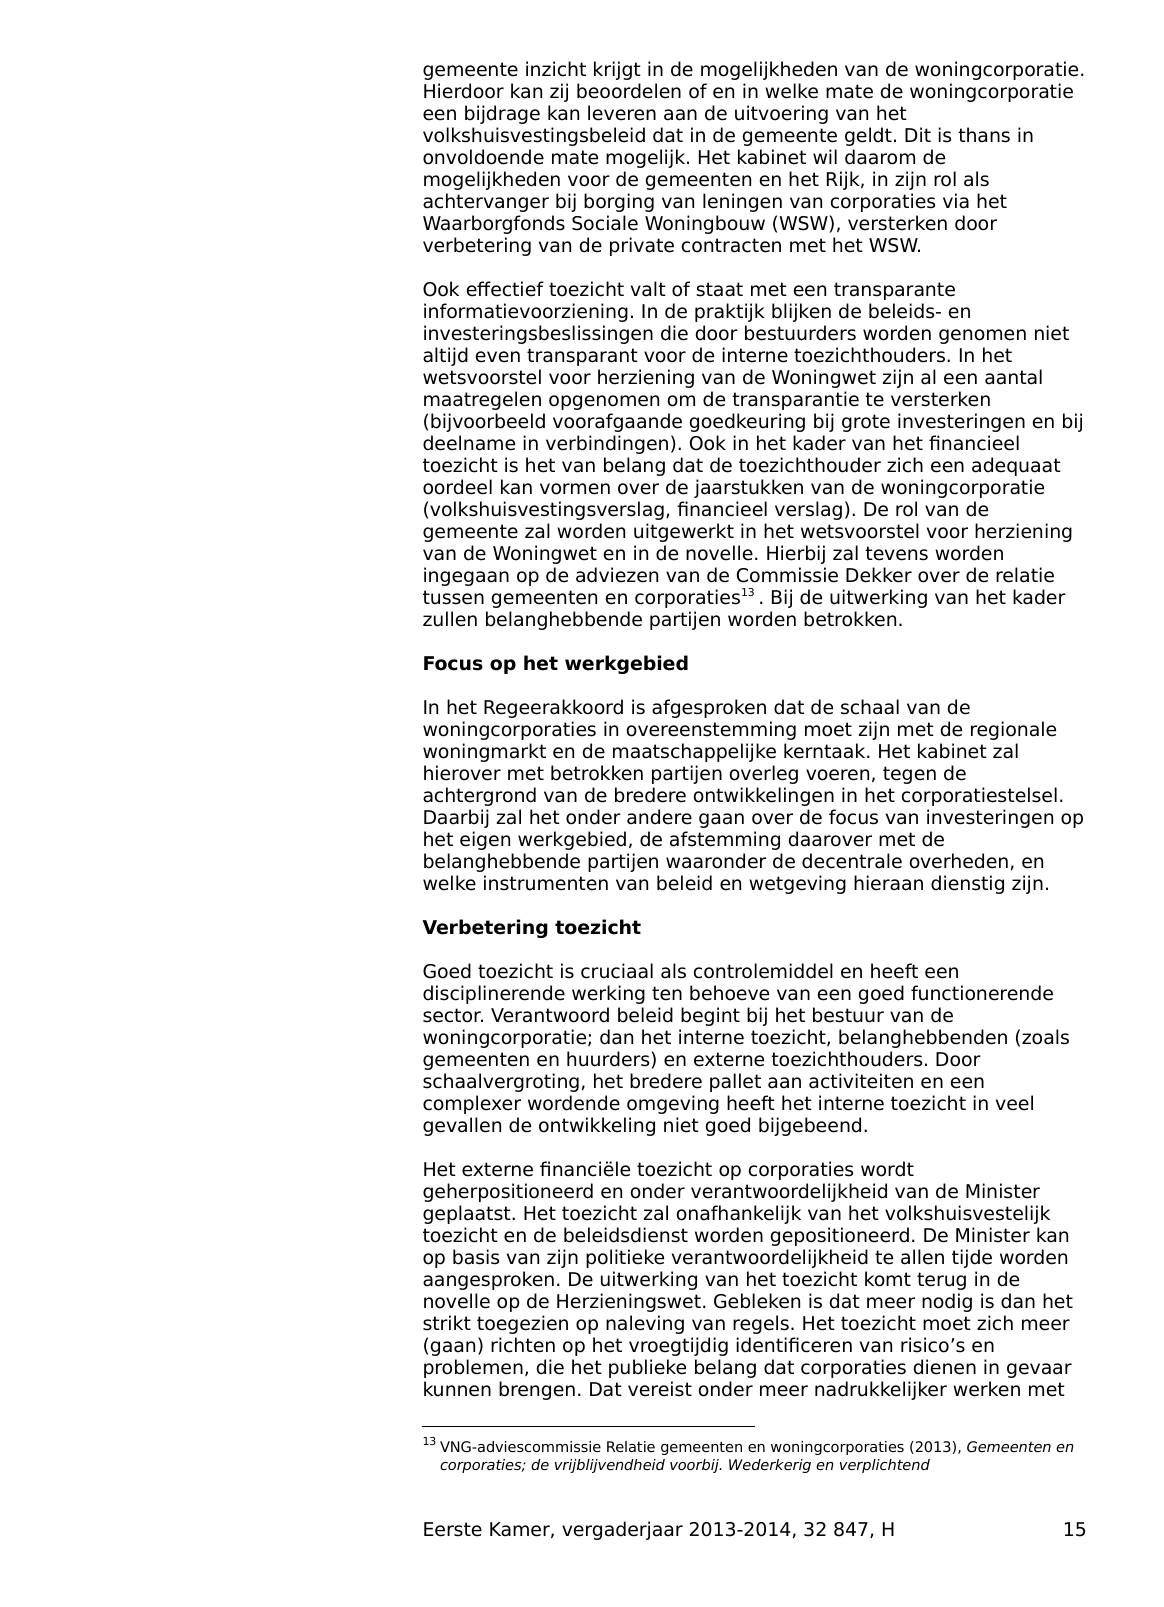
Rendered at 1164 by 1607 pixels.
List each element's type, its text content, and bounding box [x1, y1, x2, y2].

text Goed toezicht is cruciaal als controlemiddel en heeft een disciplinerende werking ten behoeve van een goed functionerende sector. Verantwoord beleid begint bij het bestuur van de woningcorporatie; dan het interne toezicht, belanghebbenden (zoals gemeenten en huurders) en externe toezichthouders. Door schaalvergroting, het bredere pallet aan activiteiten en een complexer wordende omgeving heeft het interne toezicht in veel gevallen de ontwikkeling niet goed bijgebeend. [422, 961, 1087, 1137]
text Het externe financiële toezicht op corporaties wordt geherpositioneerd en onder verantwoordelijkheid van de Minister geplaatst. Het toezicht zal onafhankelijk van het volkshuisvestelijk toezicht en de beleidsdienst worden gepositioneerd. De Minister kan op basis van zijn politieke verantwoordelijkheid te allen tijde worden aangesproken. De uitwerking van het toezicht komt terug in de novelle op de Herzieningswet. Gebleken is dat meer nodig is dan het strikt toegezien op naleving van regels. Het toezicht moet zich meer (gaan) richten op het vroegtijdig identificeren van risico’s en problemen, die het publieke belang dat corporaties dienen in gevaar kunnen brengen. Dat vereist onder meer nadrukkelijker werken met [422, 1159, 1087, 1401]
subtitle Verbetering toezicht [422, 917, 1087, 939]
text In het Regeerakkoord is afgesproken dat de schaal van de woningcorporaties in overeenstemming moet zijn met de regionale woningmarkt en de maatschappelijke kerntaak. Het kabinet zal hierover met betrokken partijen overleg voeren, tegen de achtergrond van de bredere ontwikkelingen in het corporatiestelsel. Daarbij zal het onder andere gaan over de focus van investeringen op het eigen werkgebied, de afstemming daarover met de belanghebbende partijen waaronder de decentrale overheden, en welke instrumenten van beleid en wetgeving hieraan dienstig zijn. [422, 697, 1087, 895]
text gemeente inzicht krijgt in de mogelijkheden van de woningcorporatie. Hierdoor kan zij beoordelen of en in welke mate de woningcorporatie een bijdrage kan leveren aan de uitvoering van het volkshuisvestingsbeleid dat in de gemeente geldt. Dit is thans in onvoldoende mate mogelijk. Het kabinet wil daarom de mogelijkheden voor de gemeenten en het Rijk, in zijn rol als achtervanger bij borging van leningen van corporaties via het Waarborgfonds Sociale Woningbouw (WSW), versterken door verbetering van de private contracten met het WSW. [422, 59, 1087, 257]
subtitle Focus op het werkgebied [422, 653, 1087, 675]
text VNG-adviescommissie Relatie gemeenten en woningcorporaties (2013), Gemeenten en corporaties; de vrijblijvendheid voorbij. Wederkerig en verplichtend [422, 1435, 1087, 1474]
text Ook effectief toezicht valt of staat met een transparante informatievoorziening. In de praktijk blijken de beleids- en investeringsbeslissingen die door bestuurders worden genomen niet altijd even transparant voor de interne toezichthouders. In het wetsvoorstel voor herziening van de Woningwet zijn al een aantal maatregelen opgenomen om de transparantie te versterken (bijvoorbeeld voorafgaande goedkeuring bij grote investeringen en bij deelname in verbindingen). Ook in het kader van het financieel toezicht is het van belang dat de toezichthouder zich een adequaat oordeel kan vormen over de jaarstukken van de woningcorporatie (volkshuisvestingsverslag, financieel verslag). De rol van de gemeente zal worden uitgewerkt in het wetsvoorstel voor herziening van de Woningwet en in de novelle. Hierbij zal tevens worden ingegaan op de adviezen van de Commissie Dekker over de relatie tussen gemeenten en corporaties. Bij de uitwerking van het kader zullen belanghebbende partijen worden betrokken. [422, 279, 1087, 631]
